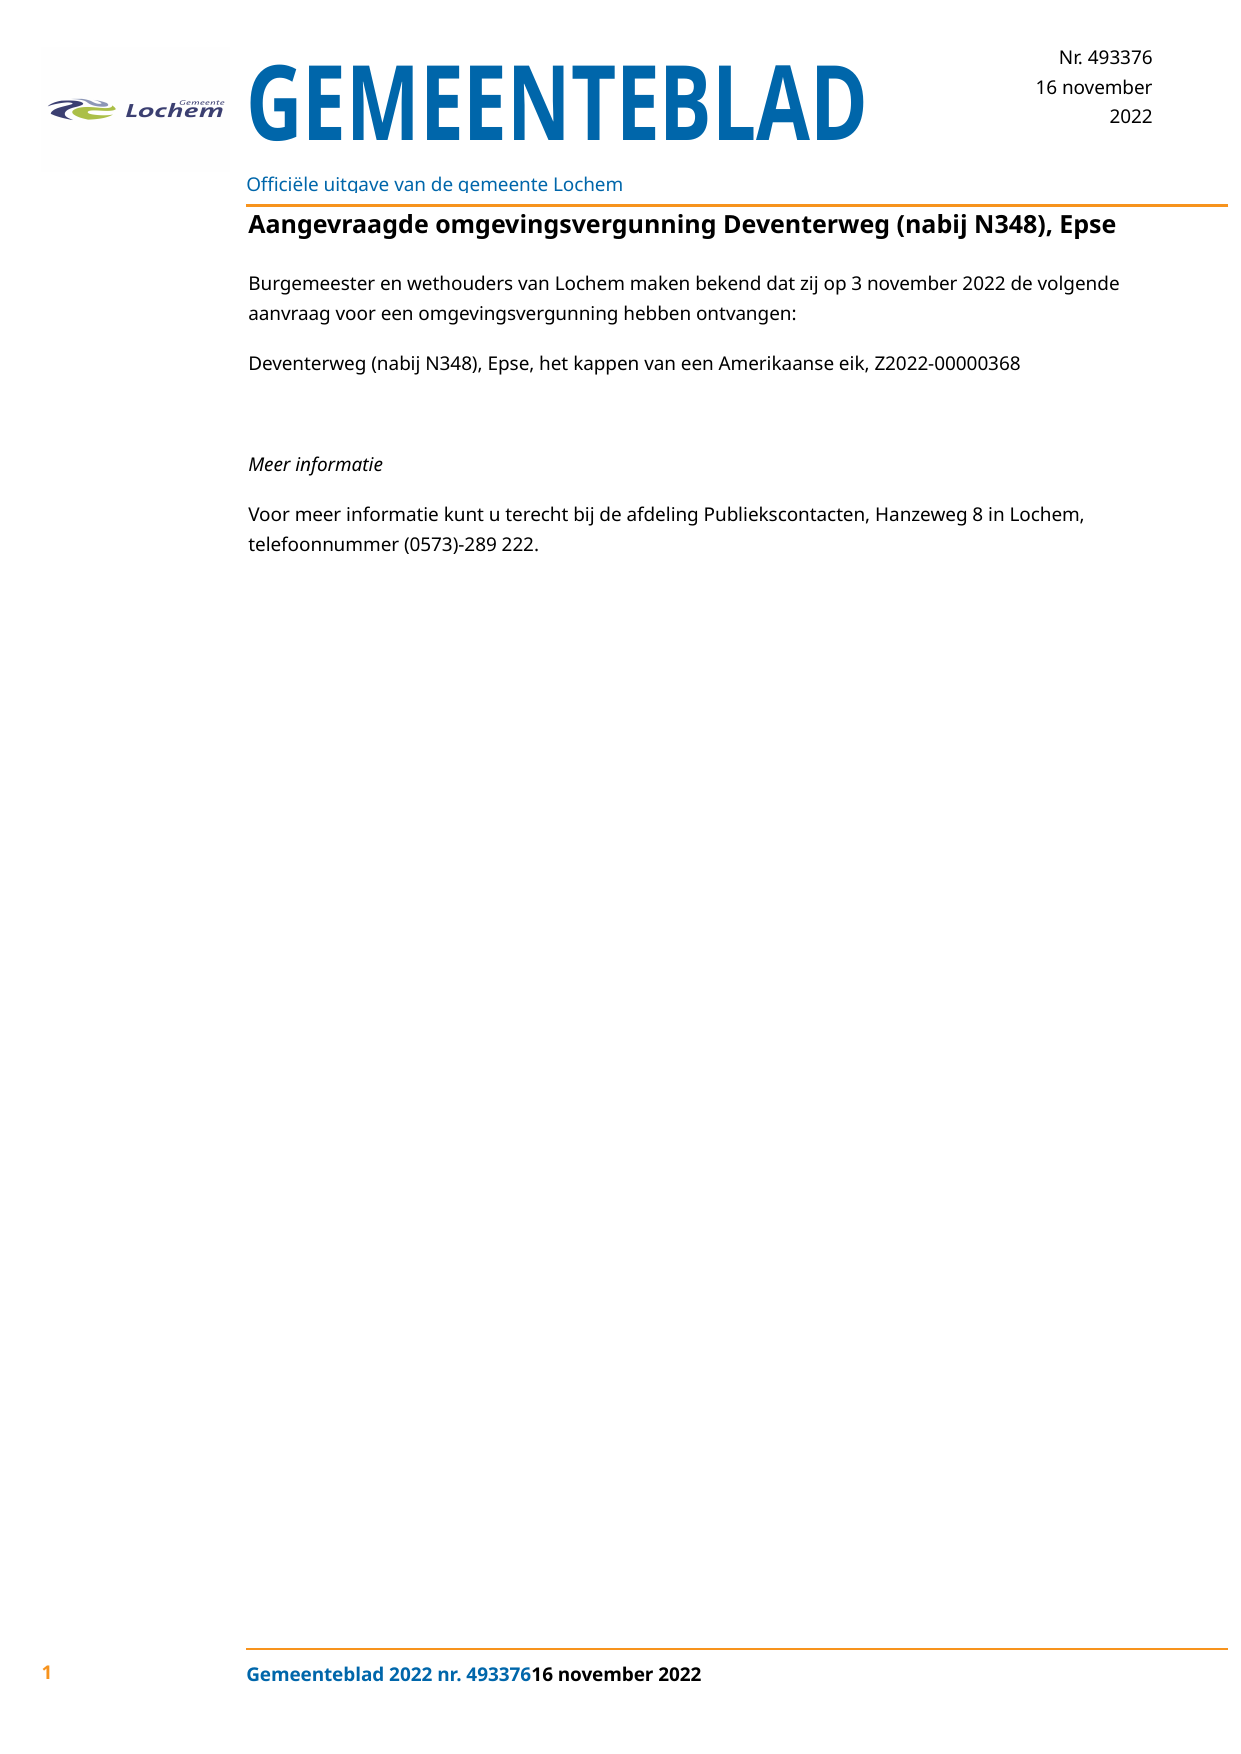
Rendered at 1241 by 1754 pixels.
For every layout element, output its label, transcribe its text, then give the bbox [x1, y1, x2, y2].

text Aangevraagde omgevingsvergunning Deventerweg (nabij N348), Epse [248, 207, 1152, 241]
text Deventerweg (nabij N348), Epse, het kappen van een Amerikaanse eik, Z2022-00000368 [248, 350, 1152, 376]
text Voor meer informatie kunt u terecht bij de afdeling Publiekscontacten, Hanzeweg 8 in Lochem, telefoonnummer (0573)-289 222. [248, 502, 1152, 557]
text Burgemeester en wethouders van Lochem maken bekend dat zij op 3 november 2022 de volgende aanvraag voor een omgevingsvergunning hebben ontvangen: [248, 270, 1152, 326]
picture [41, 47, 231, 172]
text Meer informatie [248, 451, 1152, 477]
